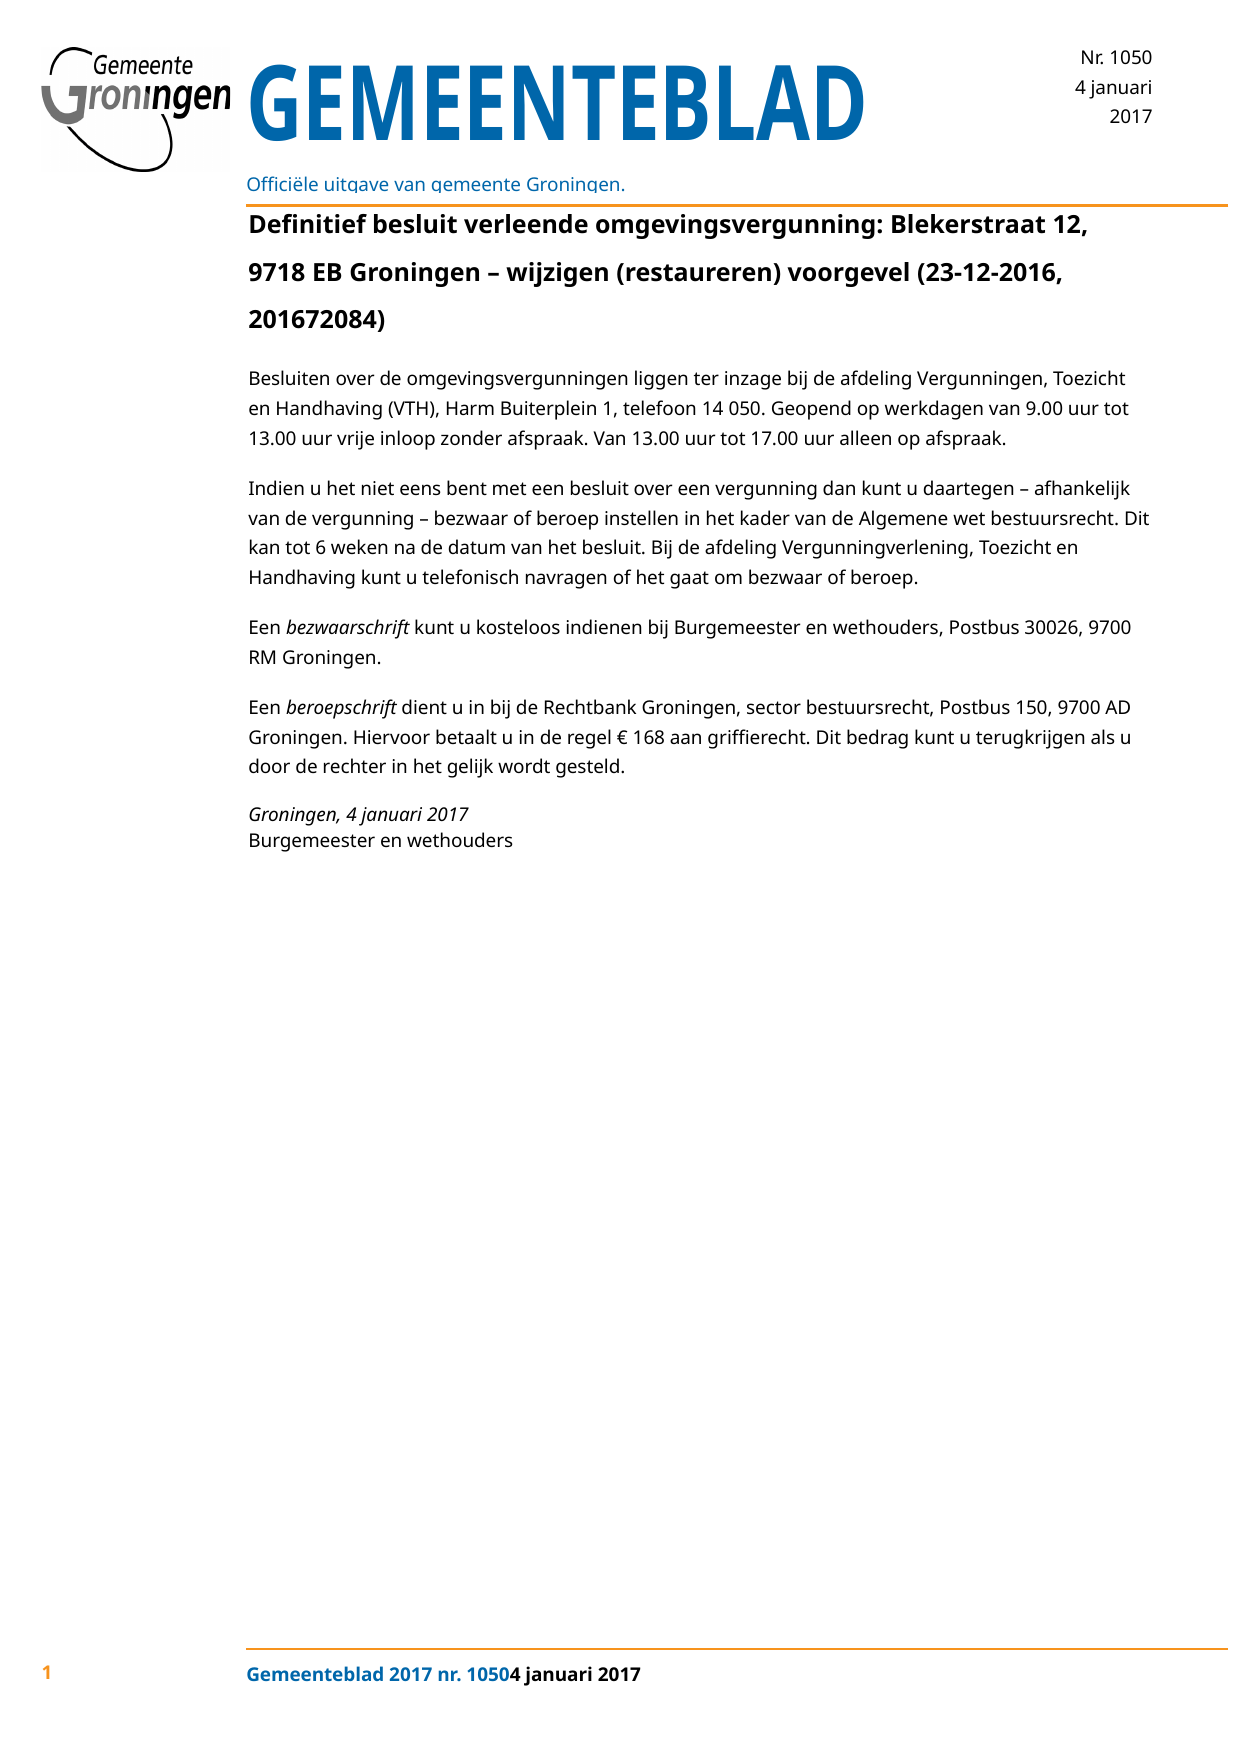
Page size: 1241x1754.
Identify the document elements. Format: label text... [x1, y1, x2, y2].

text Definitief besluit verleende omgevingsvergunning: Blekerstraat 12, 9718 EB Groningen – wijzigen (restaureren) voorgevel (23-12-2016, 201672084) [248, 207, 1152, 336]
picture [41, 47, 231, 172]
text Besluiten over de omgevingsvergunningen liggen ter inzage bij de afdeling Vergunningen, Toezicht en Handhaving (VTH), Harm Buiterplein 1, telefoon 14 050. Geopend op werkdagen van 9.00 uur tot 13.00 uur vrije inloop zonder afspraak. Van 13.00 uur tot 17.00 uur alleen op afspraak. [248, 366, 1152, 450]
text Indien u het niet eens bent met een besluit over een vergunning dan kunt u daartegen – afhankelijk van de vergunning – bezwaar of beroep instellen in het kader van de Algemene wet bestuursrecht. Dit kan tot 6 weken na de datum van het besluit. Bij de afdeling Vergunningverlening, Toezicht en Handhaving kunt u telefonisch navragen of het gaat om bezwaar of beroep. [248, 475, 1152, 589]
text Groningen, 4 januari 2017 [248, 801, 1152, 827]
text Een bezwaarschrift kunt u kosteloos indienen bij Burgemeester en wethouders, Postbus 30026, 9700 RM Groningen. [248, 614, 1152, 669]
text Burgemeester en wethouders [248, 827, 1152, 853]
text Een beroepschrift dient u in bij de Rechtbank Groningen, sector bestuursrecht, Postbus 150, 9700 AD Groningen. Hiervoor betaalt u in de regel € 168 aan griffierecht. Dit bedrag kunt u terugkrijgen als u door de rechter in het gelijk wordt gesteld. [248, 694, 1152, 779]
